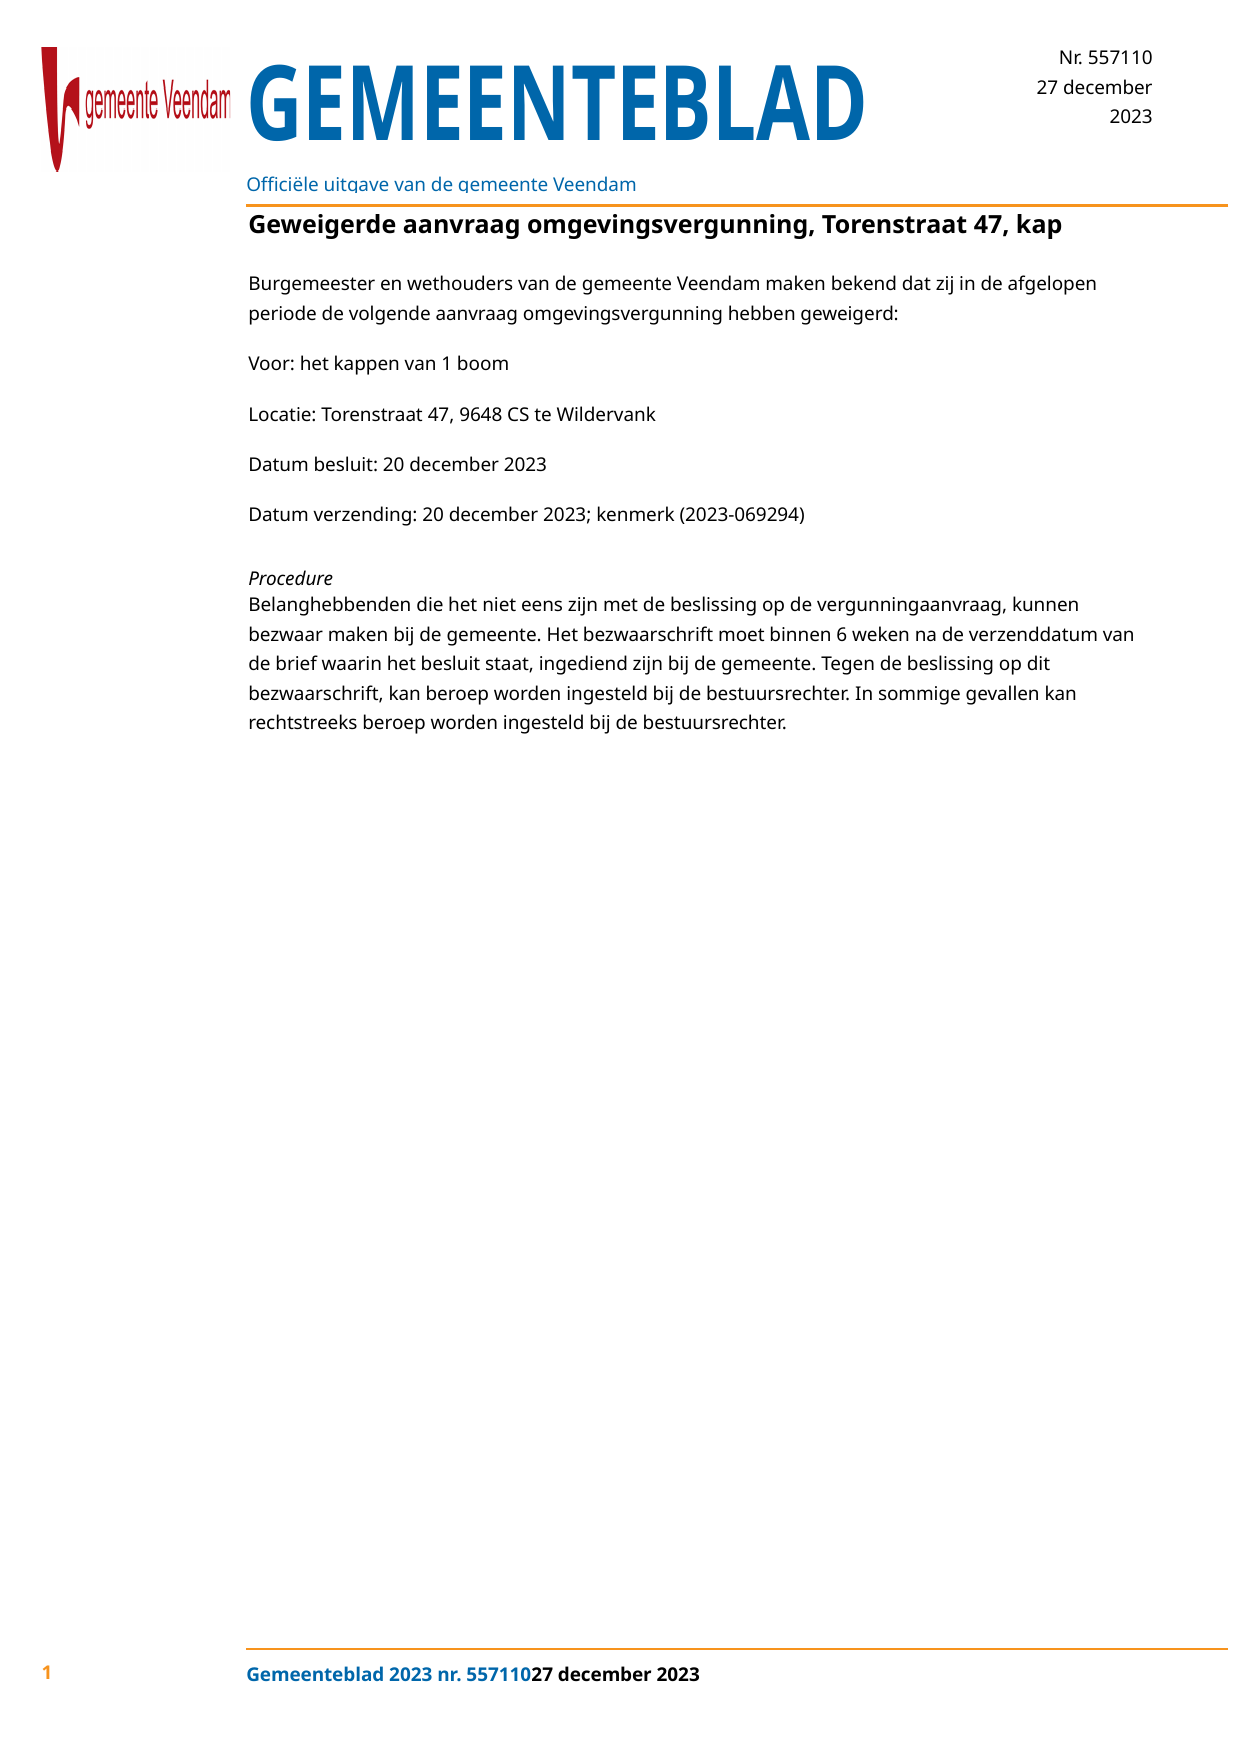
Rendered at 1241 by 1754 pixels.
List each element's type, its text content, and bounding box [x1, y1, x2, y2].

text Voor: het kappen van 1 boom [248, 350, 1152, 376]
text Geweigerde aanvraag omgevingsvergunning, Torenstraat 47, kap [248, 207, 1152, 241]
text Datum besluit: 20 december 2023 [248, 451, 1152, 477]
text Belanghebbenden die het niet eens zijn met de beslissing op de vergunningaanvraag, kunnen bezwaar maken bij de gemeente. Het bezwaarschrift moet binnen 6 weken na de verzenddatum van de brief waarin het besluit staat, ingediend zijn bij de gemeente. Tegen de beslissing op dit bezwaarschrift, kan beroep worden ingesteld bij de bestuursrechter. In sommige gevallen kan rechtstreeks beroep worden ingesteld bij de bestuursrechter. [248, 591, 1152, 735]
picture [41, 47, 231, 172]
text Burgemeester en wethouders van de gemeente Veendam maken bekend dat zij in de afgelopen periode de volgende aanvraag omgevingsvergunning hebben geweigerd: [248, 270, 1152, 326]
text Procedure [248, 566, 1152, 591]
text Locatie: Torenstraat 47, 9648 CS te Wildervank [248, 401, 1152, 426]
text Datum verzending: 20 december 2023; kenmerk (2023-069294) [248, 502, 1152, 527]
